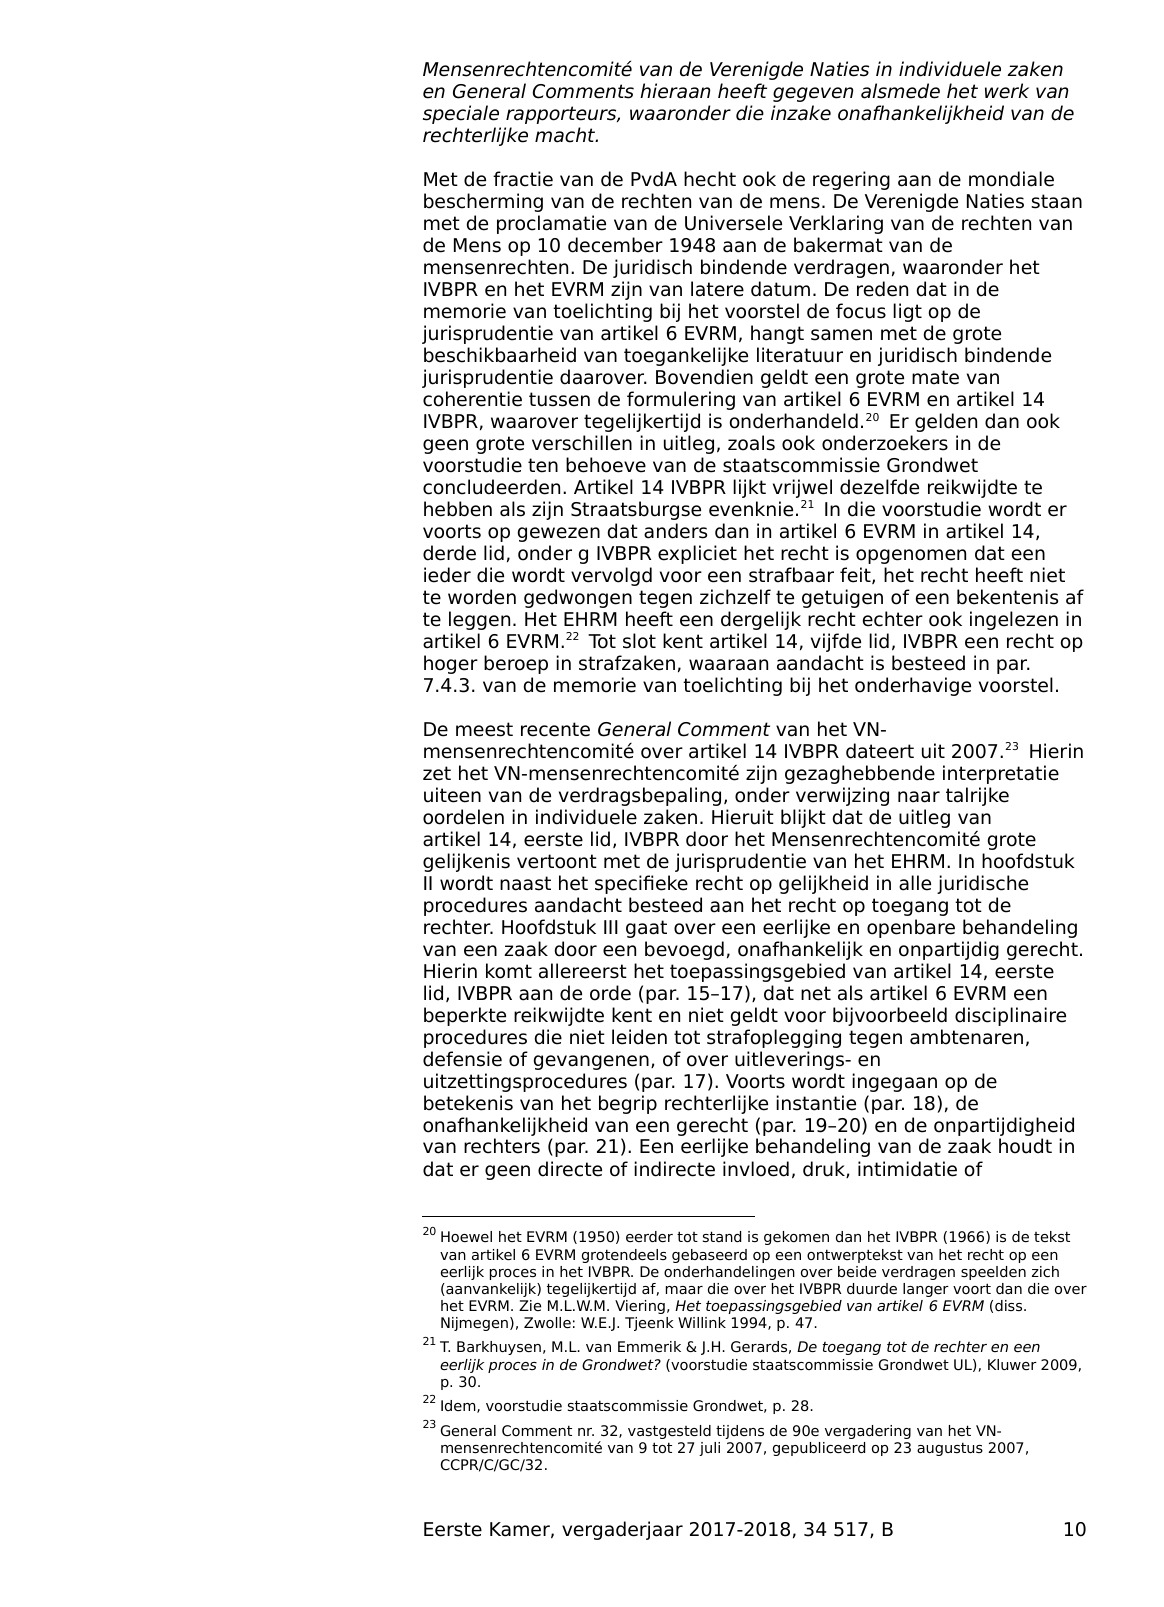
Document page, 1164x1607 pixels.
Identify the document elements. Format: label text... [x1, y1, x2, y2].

text Mensenrechtencomité van de Verenigde Naties in individuele zaken en General Comments hieraan heeft gegeven alsmede het werk van speciale rapporteurs, waaronder die inzake onafhankelijkheid van de rechterlijke macht. [422, 59, 1087, 147]
text Hoewel het EVRM (1950) eerder tot stand is gekomen dan het IVBPR (1966) is de tekst van artikel 6 EVRM grotendeels gebaseerd op een ontwerptekst van het recht op een eerlijk proces in het IVBPR. De onderhandelingen over beide verdragen speelden zich (aanvankelijk) tegelijkertijd af, maar die over het IVBPR duurde langer voort dan die over het EVRM. Zie M.L.W.M. Viering, Het toepassingsgebied van artikel 6 EVRM (diss. Nijmegen), Zwolle: W.E.J. Tjeenk Willink 1994, p. 47. [422, 1225, 1087, 1332]
text Met de fractie van de PvdA hecht ook de regering aan de mondiale bescherming van de rechten van de mens. De Verenigde Naties staan met de proclamatie van de Universele Verklaring van de rechten van de Mens op 10 december 1948 aan de bakermat van de mensenrechten. De juridisch bindende verdragen, waaronder het IVBPR en het EVRM zijn van latere datum. De reden dat in de memorie van toelichting bij het voorstel de focus ligt op de jurisprudentie van artikel 6 EVRM, hangt samen met de grote beschikbaarheid van toegankelijke literatuur en juridisch bindende jurisprudentie daarover. Bovendien geldt een grote mate van coherentie tussen de formulering van artikel 6 EVRM en artikel 14 IVBPR, waarover tegelijkertijd is onderhandeld. Er gelden dan ook geen grote verschillen in uitleg, zoals ook onderzoekers in de voorstudie ten behoeve van de staatscommissie Grondwet concludeerden. Artikel 14 IVBPR lijkt vrijwel dezelfde reikwijdte te hebben als zijn Straatsburgse evenknie. In die voorstudie wordt er voorts op gewezen dat anders dan in artikel 6 EVRM in artikel 14, derde lid, onder g IVBPR expliciet het recht is opgenomen dat een ieder die wordt vervolgd voor een strafbaar feit, het recht heeft niet te worden gedwongen tegen zichzelf te getuigen of een bekentenis af te leggen. Het EHRM heeft een dergelijk recht echter ook ingelezen in artikel 6 EVRM. Tot slot kent artikel 14, vijfde lid, IVBPR een recht op hoger beroep in strafzaken, waaraan aandacht is besteed in par. 7.4.3. van de memorie van toelichting bij het onderhavige voorstel. [422, 169, 1087, 697]
text Idem, voorstudie staatscommissie Grondwet, p. 28. [422, 1393, 1087, 1416]
text T. Barkhuysen, M.L. van Emmerik & J.H. Gerards, De toegang tot de rechter en een eerlijk proces in de Grondwet? (voorstudie staatscommissie Grondwet UL), Kluwer 2009, p. 30. [422, 1335, 1087, 1391]
text De meest recente General Comment van het VN-mensenrechtencomité over artikel 14 IVBPR dateert uit 2007. Hierin zet het VN-mensenrechtencomité zijn gezaghebbende interpretatie uiteen van de verdragsbepaling, onder verwijzing naar talrijke oordelen in individuele zaken. Hieruit blijkt dat de uitleg van artikel 14, eerste lid, IVBPR door het Mensenrechtencomité grote gelijkenis vertoont met de jurisprudentie van het EHRM. In hoofdstuk II wordt naast het specifieke recht op gelijkheid in alle juridische procedures aandacht besteed aan het recht op toegang tot de rechter. Hoofdstuk III gaat over een eerlijke en openbare behandeling van een zaak door een bevoegd, onafhankelijk en onpartijdig gerecht. Hierin komt allereerst het toepassingsgebied van artikel 14, eerste lid, IVBPR aan de orde (par. 15–17), dat net als artikel 6 EVRM een beperkte reikwijdte kent en niet geldt voor bijvoorbeeld disciplinaire procedures die niet leiden tot strafoplegging tegen ambtenaren, defensie of gevangenen, of over uitleverings- en uitzettingsprocedures (par. 17). Voorts wordt ingegaan op de betekenis van het begrip rechterlijke instantie (par. 18), de onafhankelijkheid van een gerecht (par. 19–20) en de onpartijdigheid van rechters (par. 21). Een eerlijke behandeling van de zaak houdt in dat er geen directe of indirecte invloed, druk, intimidatie of [422, 719, 1087, 1180]
text General Comment nr. 32, vastgesteld tijdens de 90e vergadering van het VN-mensenrechtencomité van 9 tot 27 juli 2007, gepubliceerd op 23 augustus 2007, CCPR/C/GC/32. [422, 1418, 1087, 1474]
